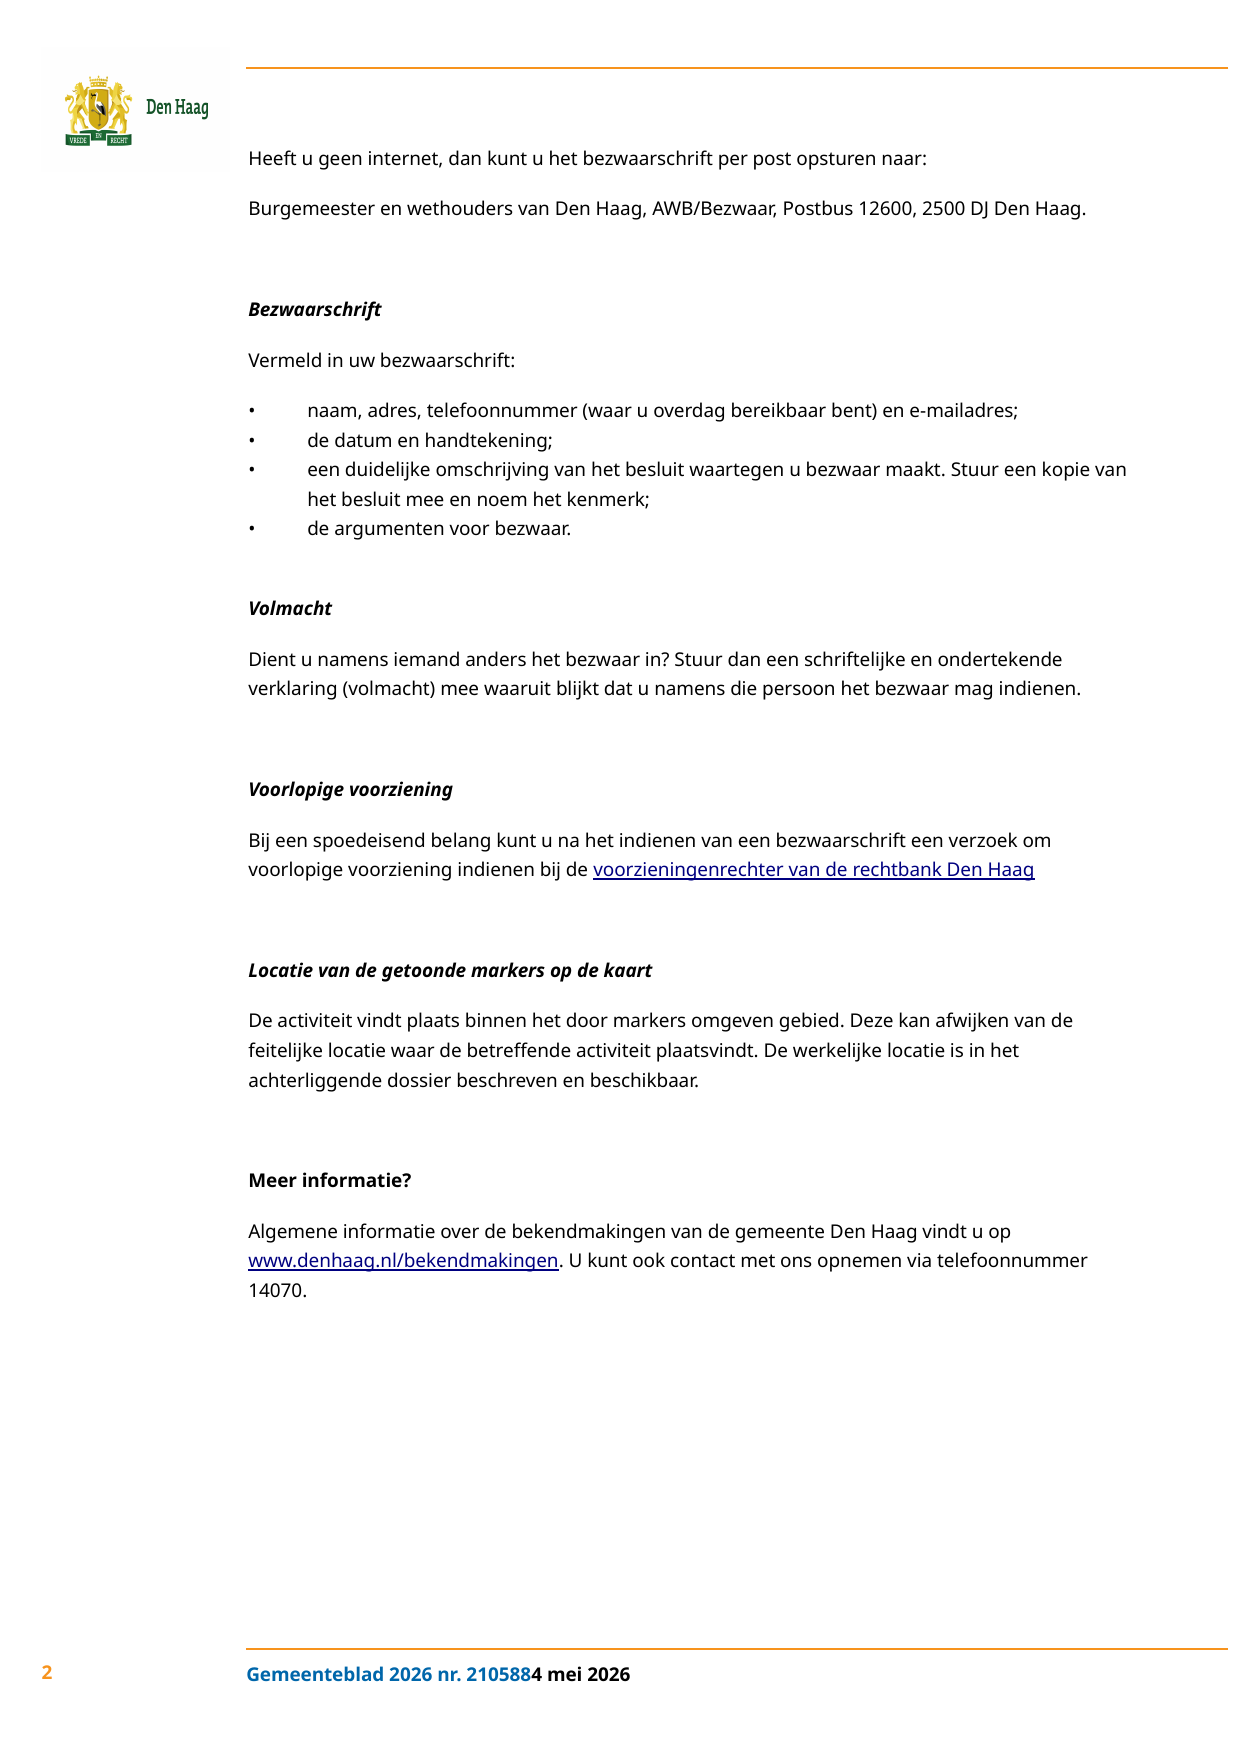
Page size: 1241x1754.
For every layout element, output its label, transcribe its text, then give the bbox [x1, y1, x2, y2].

list de argumenten voor bezwaar. [248, 516, 1152, 541]
list een duidelijke omschrijving van het besluit waartegen u bezwaar maakt. Stuur een kopie van het besluit mee en noem het kenmerk; [248, 456, 1152, 512]
text Heeft u geen internet, dan kunt u het bezwaarschrift per post opsturen naar: [248, 145, 1152, 171]
list naam, adres, telefoonnummer (waar u overdag bereikbaar bent) en e-mailadres; [248, 397, 1152, 423]
text Burgemeester en wethouders van Den Haag, AWB/Bezwaar, Postbus 12600, 2500 DJ Den Haag. [248, 196, 1152, 221]
text Algemene informatie over de bekendmakingen van de gemeente Den Haag vindt u op www.denhaag.nl/bekendmakingen. U kunt ook contact met ons opnemen via telefoonnummer 14070. [248, 1218, 1152, 1303]
text Vermeld in uw bezwaarschrift: [248, 347, 1152, 373]
text Volmacht [248, 596, 1152, 621]
text De activiteit vindt plaats binnen het door markers omgeven gebied. Deze kan afwijken van de feitelijke locatie waar de betreffende activiteit plaatsvindt. De werkelijke locatie is in het achterliggende dossier beschreven en beschikbaar. [248, 1008, 1152, 1093]
text Locatie van de getoonde markers op de kaart [248, 957, 1152, 983]
text Bij een spoedeisend belang kunt u na het indienen van een bezwaarschrift een verzoek om voorlopige voorziening indienen bij de voorzieningenrechter van de rechtbank Den Haag [248, 827, 1152, 882]
text Dient u namens iemand anders het bezwaar in? Stuur dan een schriftelijke en ondertekende verklaring (volmacht) mee waaruit blijkt dat u namens die persoon het bezwaar mag indienen. [248, 646, 1152, 701]
list de datum en handtekening; [248, 427, 1152, 453]
text Bezwaarschrift [248, 296, 1152, 322]
picture [41, 47, 231, 172]
text Voorlopige voorziening [248, 776, 1152, 802]
text Meer informatie? [248, 1168, 1152, 1193]
